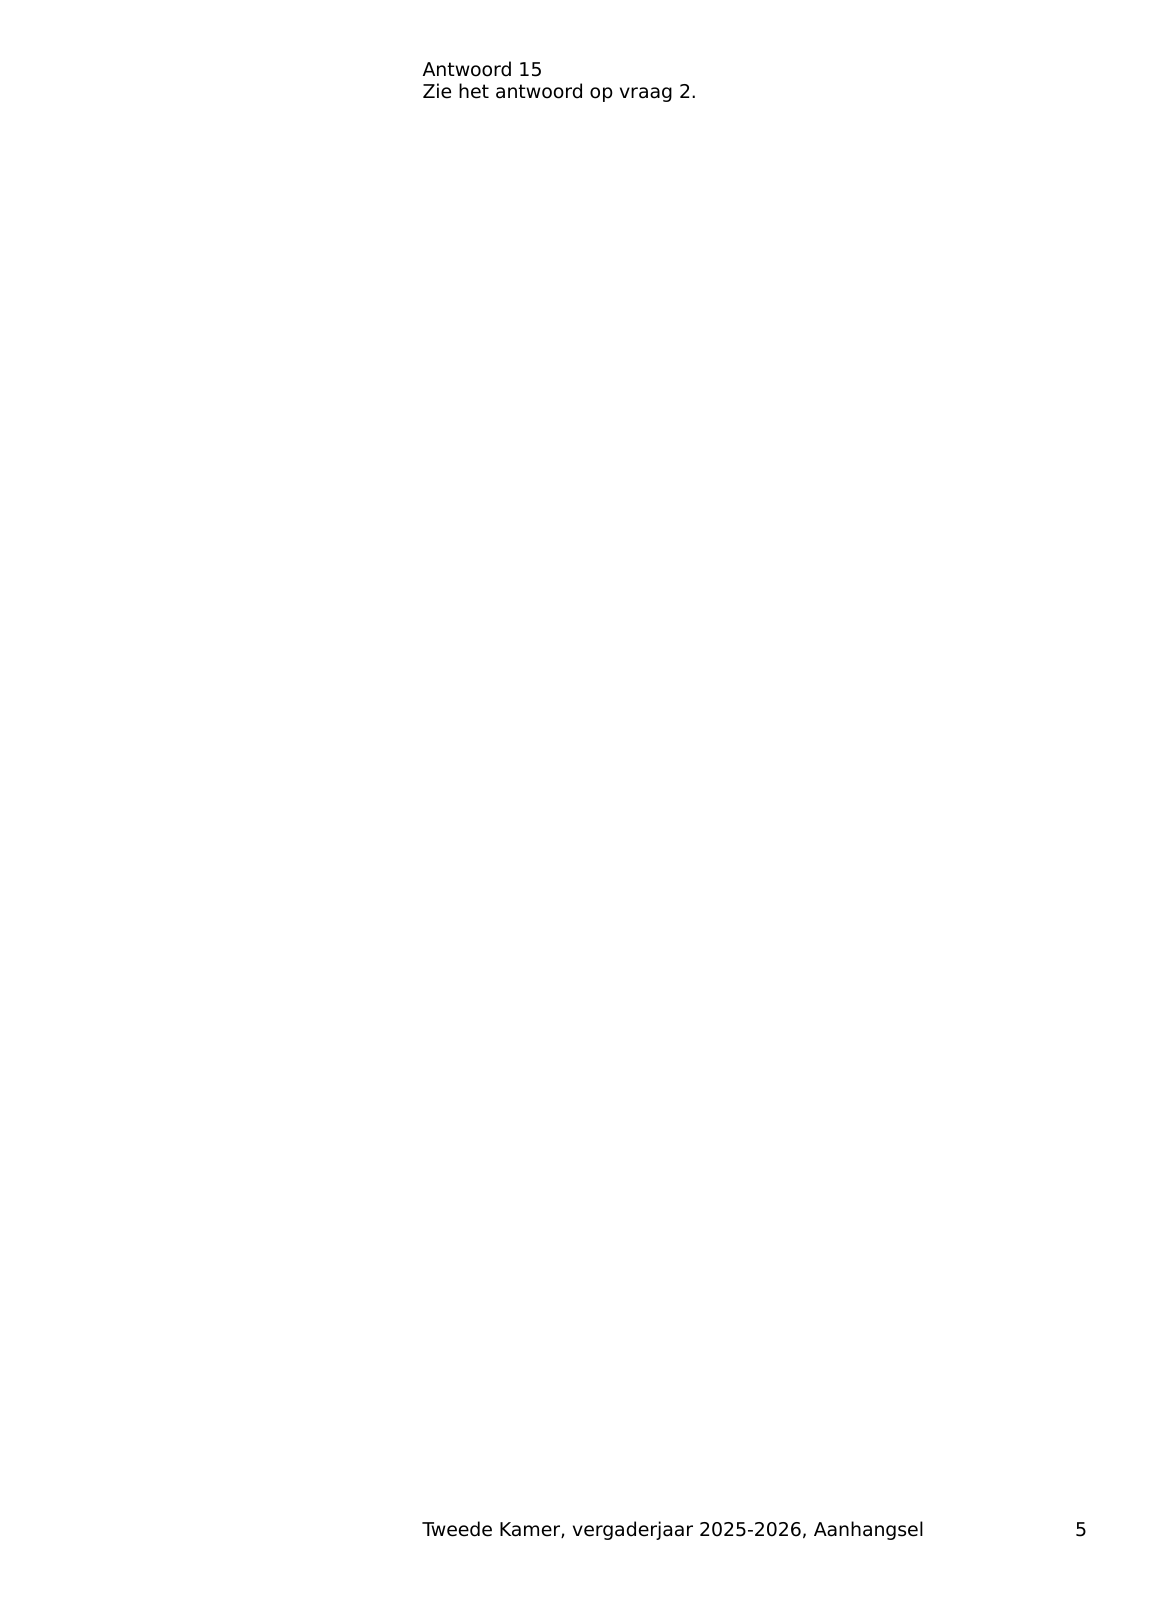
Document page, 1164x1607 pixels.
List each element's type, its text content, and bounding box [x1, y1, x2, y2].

text Zie het antwoord op vraag 2. [422, 81, 1087, 103]
text Antwoord 15 [422, 59, 1087, 81]
